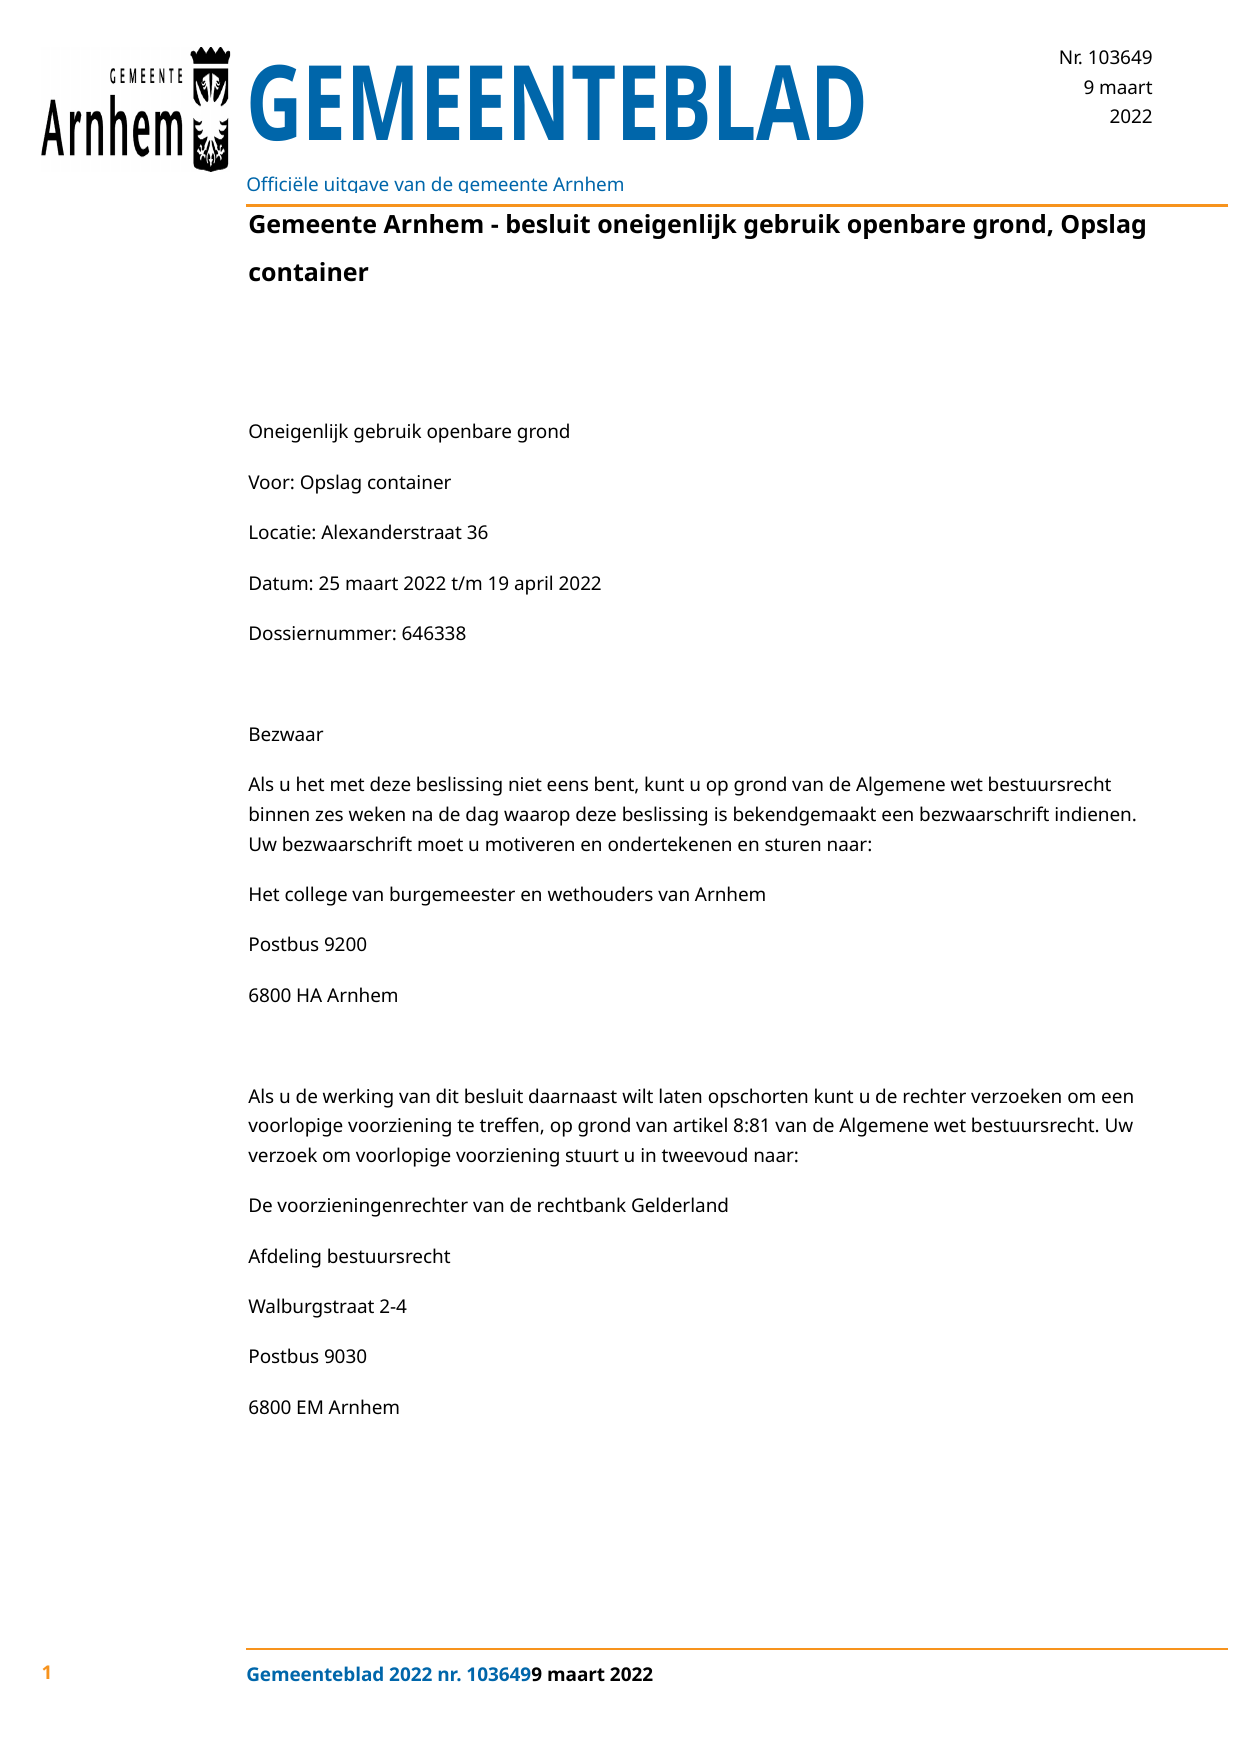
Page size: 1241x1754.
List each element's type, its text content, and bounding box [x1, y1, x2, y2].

text Datum: 25 maart 2022 t/m 19 april 2022 [248, 570, 1152, 596]
text Als u de werking van dit besluit daarnaast wilt laten opschorten kunt u de rechter verzoeken om een voorlopige voorziening te treffen, op grond van artikel 8:81 van de Algemene wet bestuursrecht. Uw verzoek om voorlopige voorziening stuurt u in tweevoud naar: [248, 1083, 1152, 1168]
text Afdeling bestuursrecht [248, 1243, 1152, 1269]
text Postbus 9030 [248, 1344, 1152, 1369]
text Het college van burgemeester en wethouders van Arnhem [248, 881, 1152, 907]
text De voorzieningenrechter van de rechtbank Gelderland [248, 1192, 1152, 1218]
text Als u het met deze beslissing niet eens bent, kunt u op grond van de Algemene wet bestuursrecht binnen zes weken na de dag waarop deze beslissing is bekendgemaakt een bezwaarschrift indienen. Uw bezwaarschrift moet u motiveren en ondertekenen en sturen naar: [248, 772, 1152, 857]
text Postbus 9200 [248, 932, 1152, 957]
text 6800 HA Arnhem [248, 982, 1152, 1008]
picture [41, 47, 231, 172]
text Voor: Opslag container [248, 469, 1152, 495]
text Dossiernummer: 646338 [248, 620, 1152, 646]
text Bezwaar [248, 721, 1152, 747]
text Locatie: Alexanderstraat 36 [248, 519, 1152, 545]
text Gemeente Arnhem - besluit oneigenlijk gebruik openbare grond, Opslag container [248, 207, 1152, 288]
text 6800 EM Arnhem [248, 1394, 1152, 1420]
text Oneigenlijk gebruik openbare grond [248, 419, 1152, 444]
text Walburgstraat 2-4 [248, 1293, 1152, 1319]
